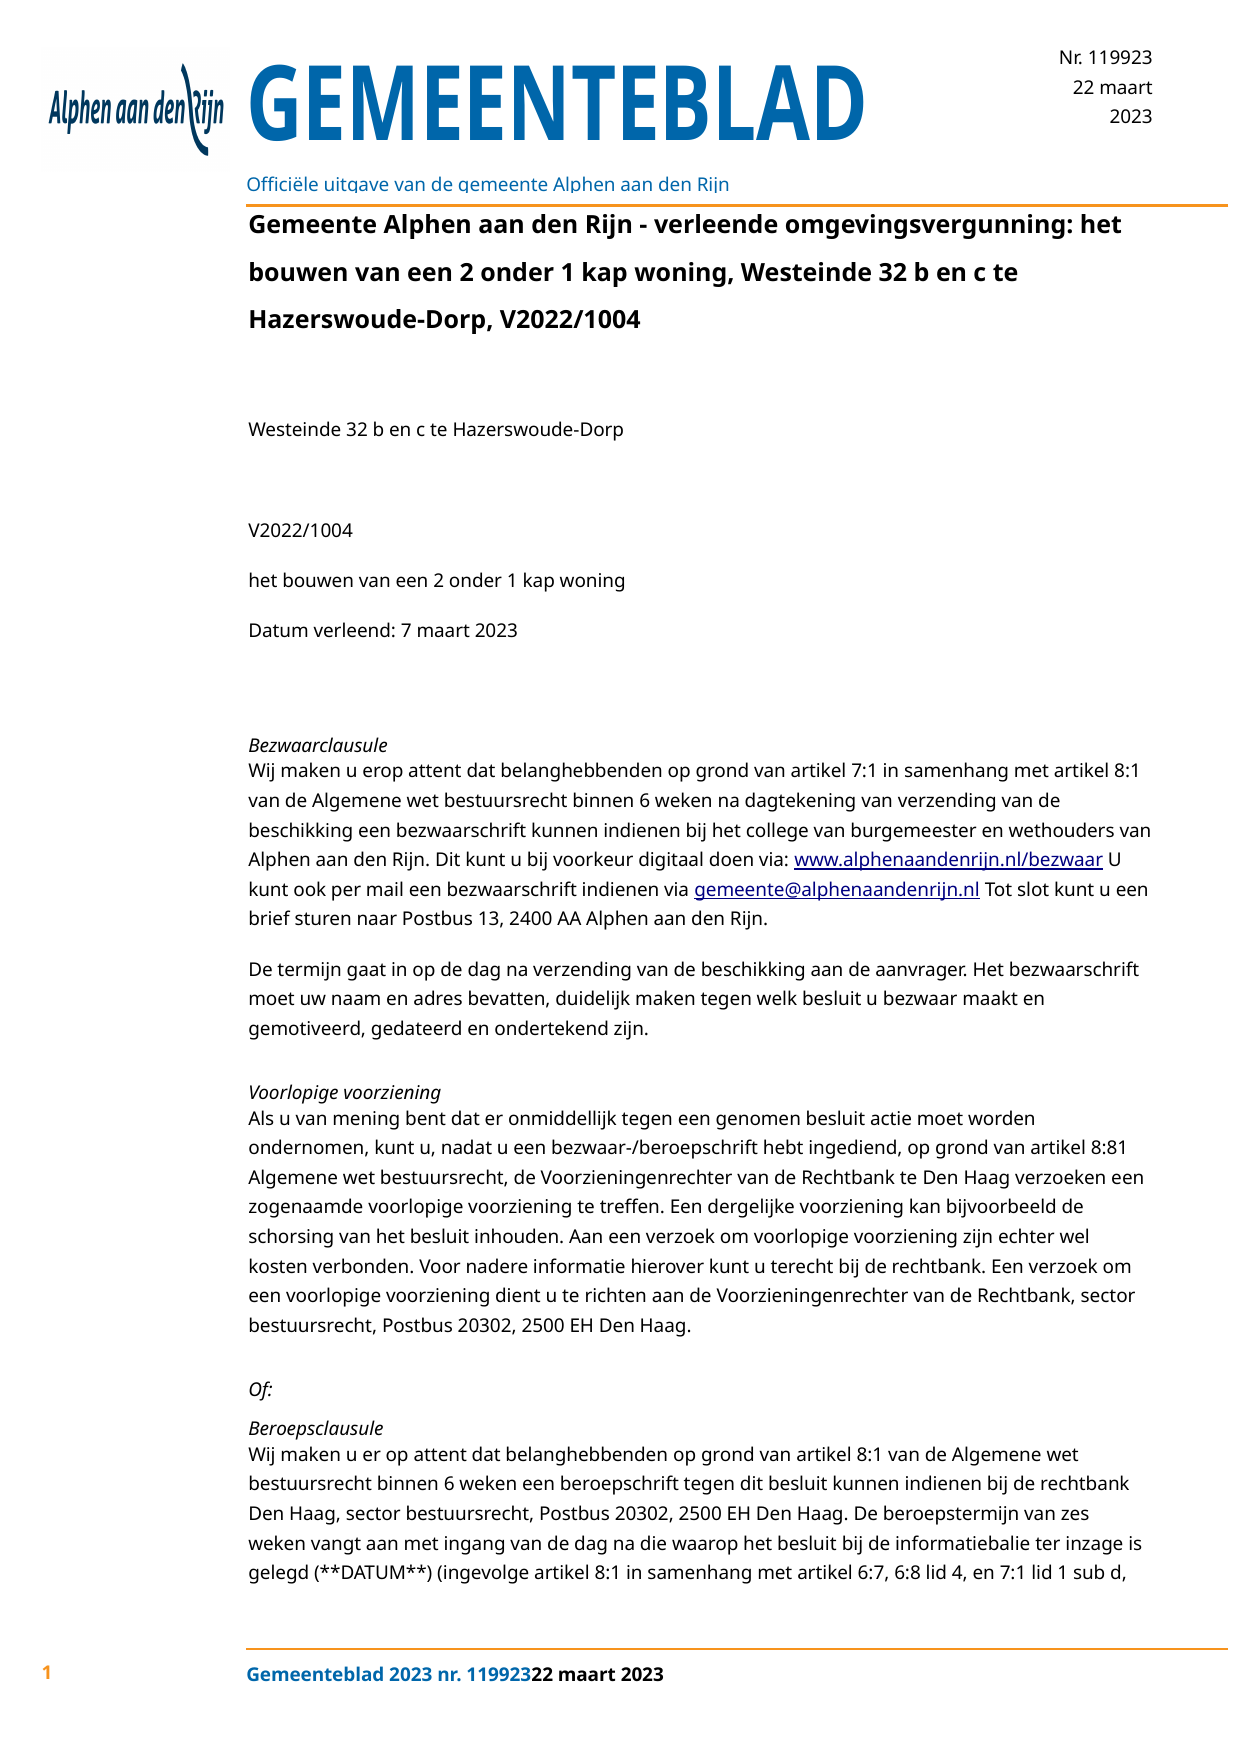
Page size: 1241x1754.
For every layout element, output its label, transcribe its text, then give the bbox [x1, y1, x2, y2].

text De termijn gaat in op de dag na verzending van de beschikking aan de aanvrager. Het bezwaarschrift moet uw naam en adres bevatten, duidelijk maken tegen welk besluit u bezwaar maakt en gemotiveerd, gedateerd en ondertekend zijn. [248, 956, 1152, 1041]
text Voorlopige voorziening [248, 1079, 1152, 1105]
text Wij maken u er op attent dat belanghebbenden op grond van artikel 8:1 van de Algemene wet bestuursrecht binnen 6 weken een beroepschrift tegen dit besluit kunnen indienen bij de rechtbank Den Haag, sector bestuursrecht, Postbus 20302, 2500 EH Den Haag. De beroepstermijn van zes weken vangt aan met ingang van de dag na die waarop het besluit bij de informatiebalie ter inzage is gelegd (**DATUM**) (ingevolge artikel 8:1 in samenhang met artikel 6:7, 6:8 lid 4, en 7:1 lid 1 sub d, [248, 1441, 1152, 1585]
text Gemeente Alphen aan den Rijn - verleende omgevingsvergunning: het bouwen van een 2 onder 1 kap woning, Westeinde 32 b en c te Hazerswoude-Dorp, V2022/1004 [248, 207, 1152, 336]
picture [41, 47, 231, 172]
text Beroepsclausule [248, 1415, 1152, 1441]
text Of: [248, 1376, 1152, 1402]
text Wij maken u erop attent dat belanghebbenden op grond van artikel 7:1 in samenhang met artikel 8:1 van de Algemene wet bestuursrecht binnen 6 weken na dagtekening van verzending van de beschikking een bezwaarschrift kunnen indienen bij het college van burgemeester en wethouders van Alphen aan den Rijn. Dit kunt u bij voorkeur digitaal doen via: www.alphenaandenrijn.nl/bezwaar U kunt ook per mail een bezwaarschrift indienen via gemeente@alphenaandenrijn.nl Tot slot kunt u een brief sturen naar Postbus 13, 2400 AA Alphen aan den Rijn. [248, 758, 1152, 931]
text Westeinde 32 b en c te Hazerswoude-Dorp [248, 416, 1152, 442]
text V2022/1004 [248, 517, 1152, 542]
text Datum verleend: 7 maart 2023 [248, 618, 1152, 643]
text het bouwen van een 2 onder 1 kap woning [248, 567, 1152, 593]
text Bezwaarclausule [248, 732, 1152, 758]
text Als u van mening bent dat er onmiddellijk tegen een genomen besluit actie moet worden ondernomen, kunt u, nadat u een bezwaar-/beroepschrift hebt ingediend, op grond van artikel 8:81 Algemene wet bestuursrecht, de Voorzieningenrechter van de Rechtbank te Den Haag verzoeken een zogenaamde voorlopige voorziening te treffen. Een dergelijke voorziening kan bijvoorbeeld de schorsing van het besluit inhouden. Aan een verzoek om voorlopige voorziening zijn echter wel kosten verbonden. Voor nadere informatie hierover kunt u terecht bij de rechtbank. Een verzoek om een voorlopige voorziening dient u te richten aan de Voorzieningenrechter van de Rechtbank, sector bestuursrecht, Postbus 20302, 2500 EH Den Haag. [248, 1105, 1152, 1338]
